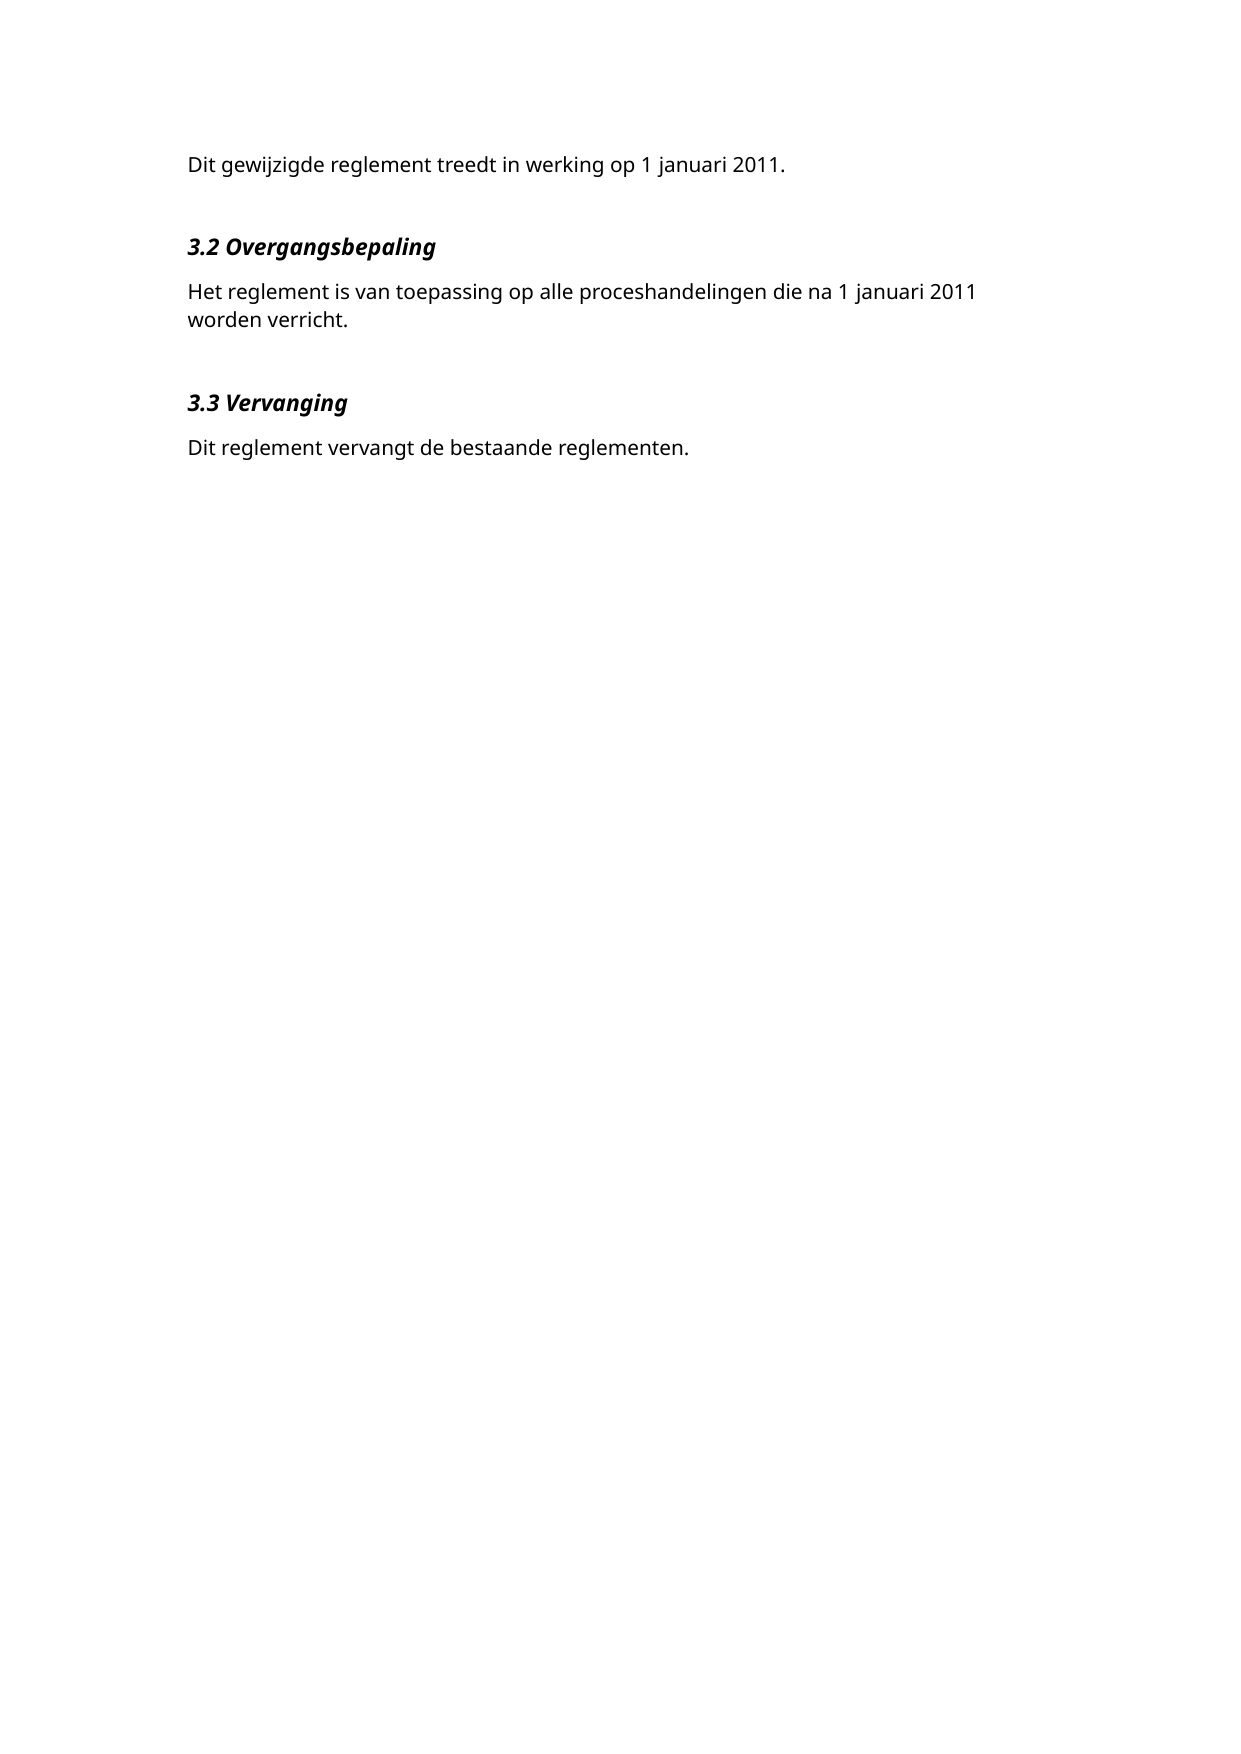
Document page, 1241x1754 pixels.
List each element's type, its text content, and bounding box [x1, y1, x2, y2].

text Dit reglement vervangt de bestaande reglementen. [187, 433, 1053, 461]
text Dit gewijzigde reglement treedt in werking op 1 januari 2011. [187, 150, 1053, 178]
subtitle 3.2 Overgangsbepaling [187, 231, 1053, 262]
subtitle 3.3 Vervanging [187, 387, 1053, 418]
text Het reglement is van toepassing op alle proceshandelingen die na 1 januari 2011 worden verricht. [187, 277, 1053, 334]
